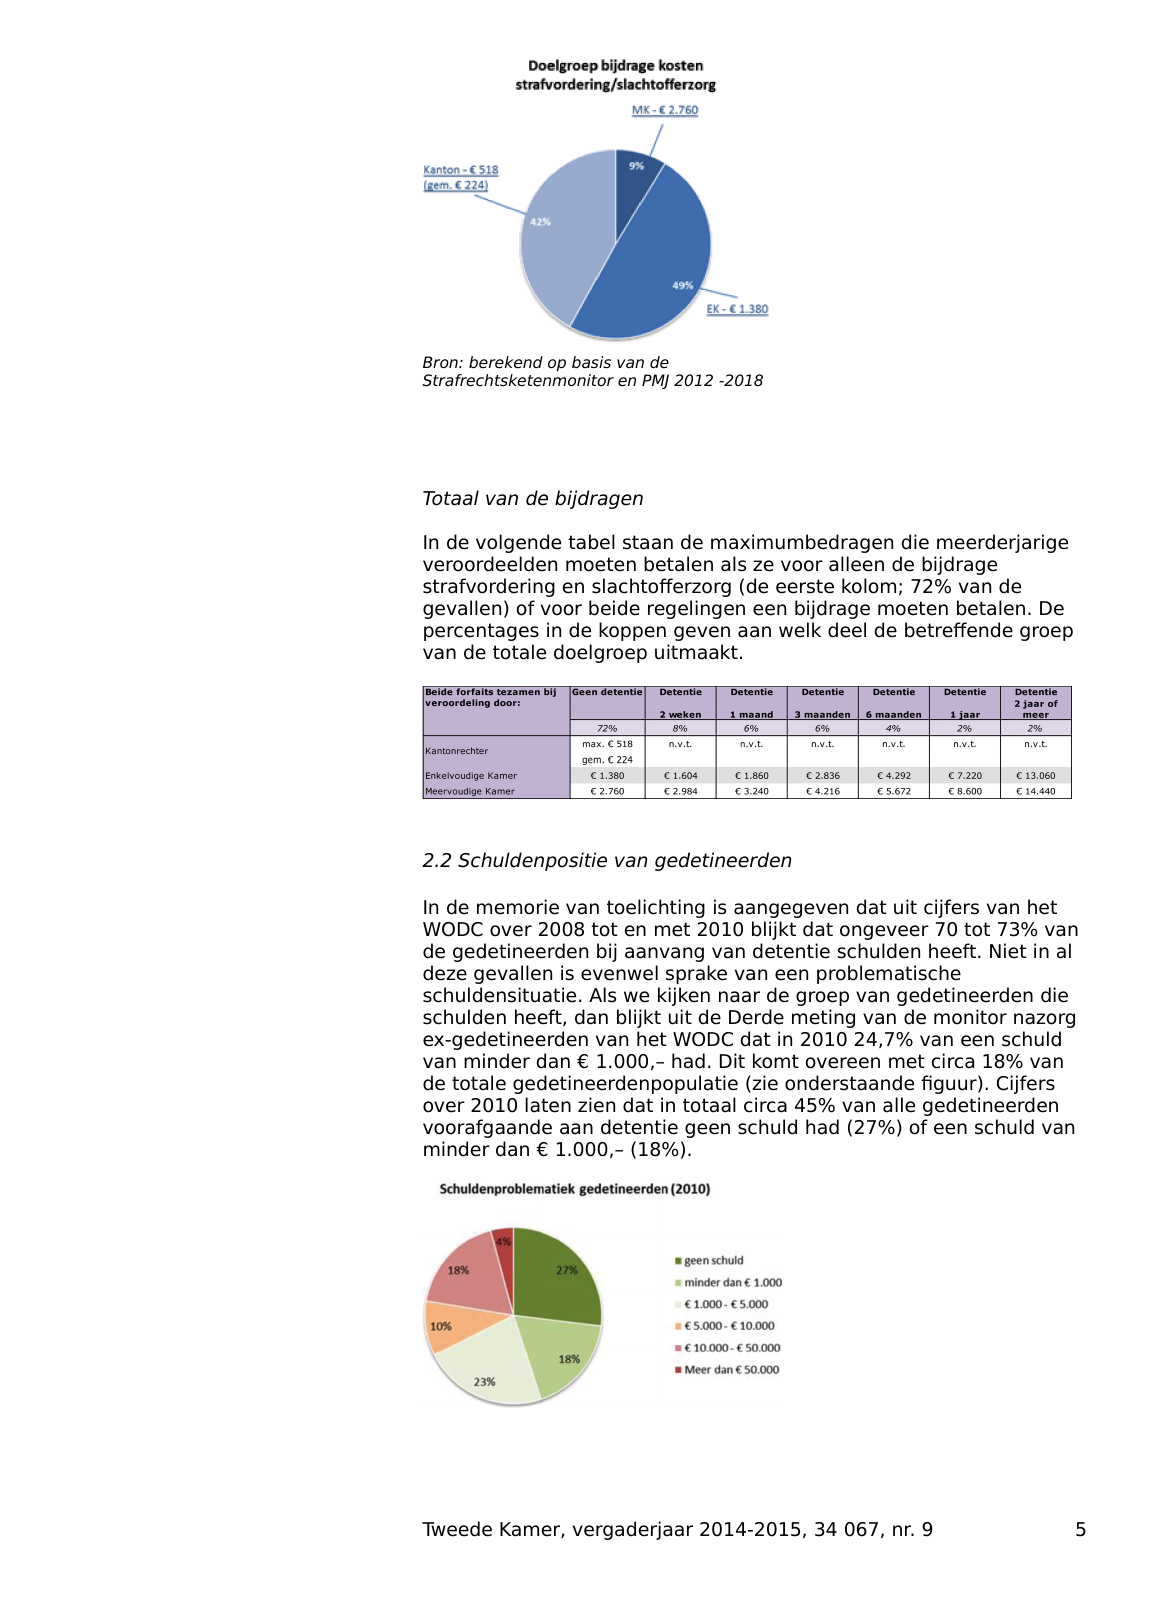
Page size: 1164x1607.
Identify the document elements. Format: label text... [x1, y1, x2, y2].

text In de memorie van toelichting is aangegeven dat uit cijfers van het WODC over 2008 tot en met 2010 blijkt dat ongeveer 70 tot 73% van de gedetineerden bij aanvang van detentie schulden heeft. Niet in al deze gevallen is evenwel sprake van een problematische schuldensituatie. Als we kijken naar de groep van gedetineerden die schulden heeft, dan blijkt uit de Derde meting van de monitor nazorg ex-gedetineerden van het WODC dat in 2010 24,7% van een schuld van minder dan € 1.000,– had. Dit komt overeen met circa 18% van de totale gedetineerdenpopulatie (zie onderstaande figuur). Cijfers over 2010 laten zien dat in totaal circa 45% van alle gedetineerden voorafgaande aan detentie geen schuld had (27%) of een schuld van minder dan € 1.000,– (18%). [422, 897, 1087, 1161]
picture [422, 686, 1072, 799]
text In de volgende tabel staan de maximumbedragen die meerderjarige veroordeelden moeten betalen als ze voor alleen de bijdrage strafvordering en slachtofferzorg (de eerste kolom; 72% van de gevallen) of voor beide regelingen een bijdrage moeten betalen. De percentages in de koppen geven aan welk deel de betreffende groep van de totale doelgroep uitmaakt. [422, 532, 1087, 664]
picture [422, 59, 771, 343]
subtitle Totaal van de bijdragen [422, 488, 1087, 510]
text Bron: berekend op basis van de Strafrechtsketenmonitor en PMJ 2012 -2018 [422, 354, 771, 391]
subtitle 2.2 Schuldenpositie van gedetineerden [422, 850, 1087, 872]
picture [422, 1183, 783, 1408]
